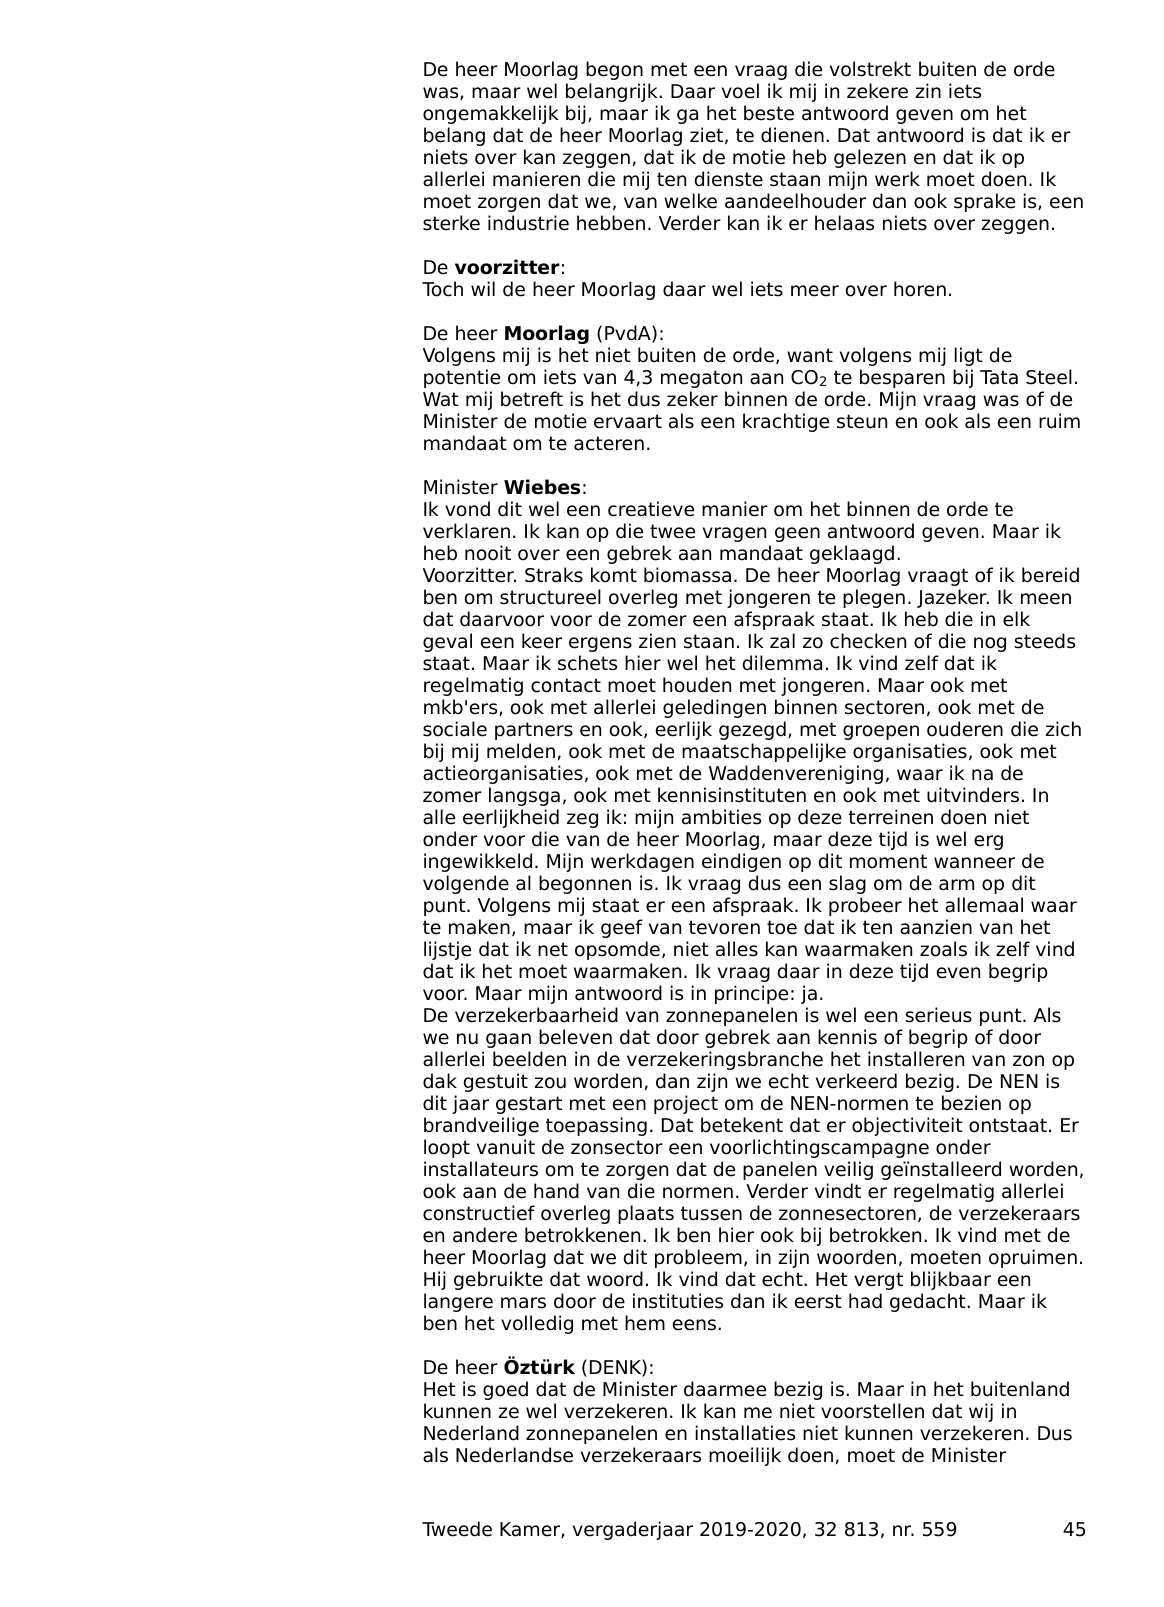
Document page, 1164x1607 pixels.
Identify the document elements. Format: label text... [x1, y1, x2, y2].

text Het is goed dat de Minister daarmee bezig is. Maar in het buitenland kunnen ze wel verzekeren. Ik kan me niet voorstellen dat wij in Nederland zonnepanelen en installaties niet kunnen verzekeren. Dus als Nederlandse verzekeraars moeilijk doen, moet de Minister [422, 1379, 1087, 1467]
text De verzekerbaarheid van zonnepanelen is wel een serieus punt. Als we nu gaan beleven dat door gebrek aan kennis of begrip of door allerlei beelden in de verzekeringsbranche het installeren van zon op dak gestuit zou worden, dan zijn we echt verkeerd bezig. De NEN is dit jaar gestart met een project om de NEN-normen te bezien op brandveilige toepassing. Dat betekent dat er objectiviteit ontstaat. Er loopt vanuit de zonsector een voorlichtingscampagne onder installateurs om te zorgen dat de panelen veilig geïnstalleerd worden, ook aan de hand van die normen. Verder vindt er regelmatig allerlei constructief overleg plaats tussen de zonnesectoren, de verzekeraars en andere betrokkenen. Ik ben hier ook bij betrokken. Ik vind met de heer Moorlag dat we dit probleem, in zijn woorden, moeten opruimen. Hij gebruikte dat woord. Ik vind dat echt. Het vergt blijkbaar een langere mars door de instituties dan ik eerst had gedacht. Maar ik ben het volledig met hem eens. [422, 1005, 1087, 1334]
text Toch wil de heer Moorlag daar wel iets meer over horen. [422, 279, 1087, 301]
text De heer Moorlag begon met een vraag die volstrekt buiten de orde was, maar wel belangrijk. Daar voel ik mij in zekere zin iets ongemakkelijk bij, maar ik ga het beste antwoord geven om het belang dat de heer Moorlag ziet, te dienen. Dat antwoord is dat ik er niets over kan zeggen, dat ik de motie heb gelezen en dat ik op allerlei manieren die mij ten dienste staan mijn werk moet doen. Ik moet zorgen dat we, van welke aandeelhouder dan ook sprake is, een sterke industrie hebben. Verder kan ik er helaas niets over zeggen. [422, 59, 1087, 235]
text Volgens mij is het niet buiten de orde, want volgens mij ligt de potentie om iets van 4,3 megaton aan CO2 te besparen bij Tata Steel. Wat mij betreft is het dus zeker binnen de orde. Mijn vraag was of de Minister de motie ervaart als een krachtige steun en ook als een ruim mandaat om te acteren. [422, 345, 1087, 455]
text De heer Öztürk (DENK): [422, 1357, 1087, 1379]
text Ik vond dit wel een creatieve manier om het binnen de orde te verklaren. Ik kan op die twee vragen geen antwoord geven. Maar ik heb nooit over een gebrek aan mandaat geklaagd. [422, 499, 1087, 565]
text Voorzitter. Straks komt biomassa. De heer Moorlag vraagt of ik bereid ben om structureel overleg met jongeren te plegen. Jazeker. Ik meen dat daarvoor voor de zomer een afspraak staat. Ik heb die in elk geval een keer ergens zien staan. Ik zal zo checken of die nog steeds staat. Maar ik schets hier wel het dilemma. Ik vind zelf dat ik regelmatig contact moet houden met jongeren. Maar ook met mkb'ers, ook met allerlei geledingen binnen sectoren, ook met de sociale partners en ook, eerlijk gezegd, met groepen ouderen die zich bij mij melden, ook met de maatschappelijke organisaties, ook met actieorganisaties, ook met de Waddenvereniging, waar ik na de zomer langsga, ook met kennisinstituten en ook met uitvinders. In alle eerlijkheid zeg ik: mijn ambities op deze terreinen doen niet onder voor die van de heer Moorlag, maar deze tijd is wel erg ingewikkeld. Mijn werkdagen eindigen op dit moment wanneer de volgende al begonnen is. Ik vraag dus een slag om de arm op dit punt. Volgens mij staat er een afspraak. Ik probeer het allemaal waar te maken, maar ik geef van tevoren toe dat ik ten aanzien van het lijstje dat ik net opsomde, niet alles kan waarmaken zoals ik zelf vind dat ik het moet waarmaken. Ik vraag daar in deze tijd even begrip voor. Maar mijn antwoord is in principe: ja. [422, 565, 1087, 1005]
text De heer Moorlag (PvdA): [422, 323, 1087, 345]
text Minister Wiebes: [422, 477, 1087, 499]
text De voorzitter: [422, 257, 1087, 279]
